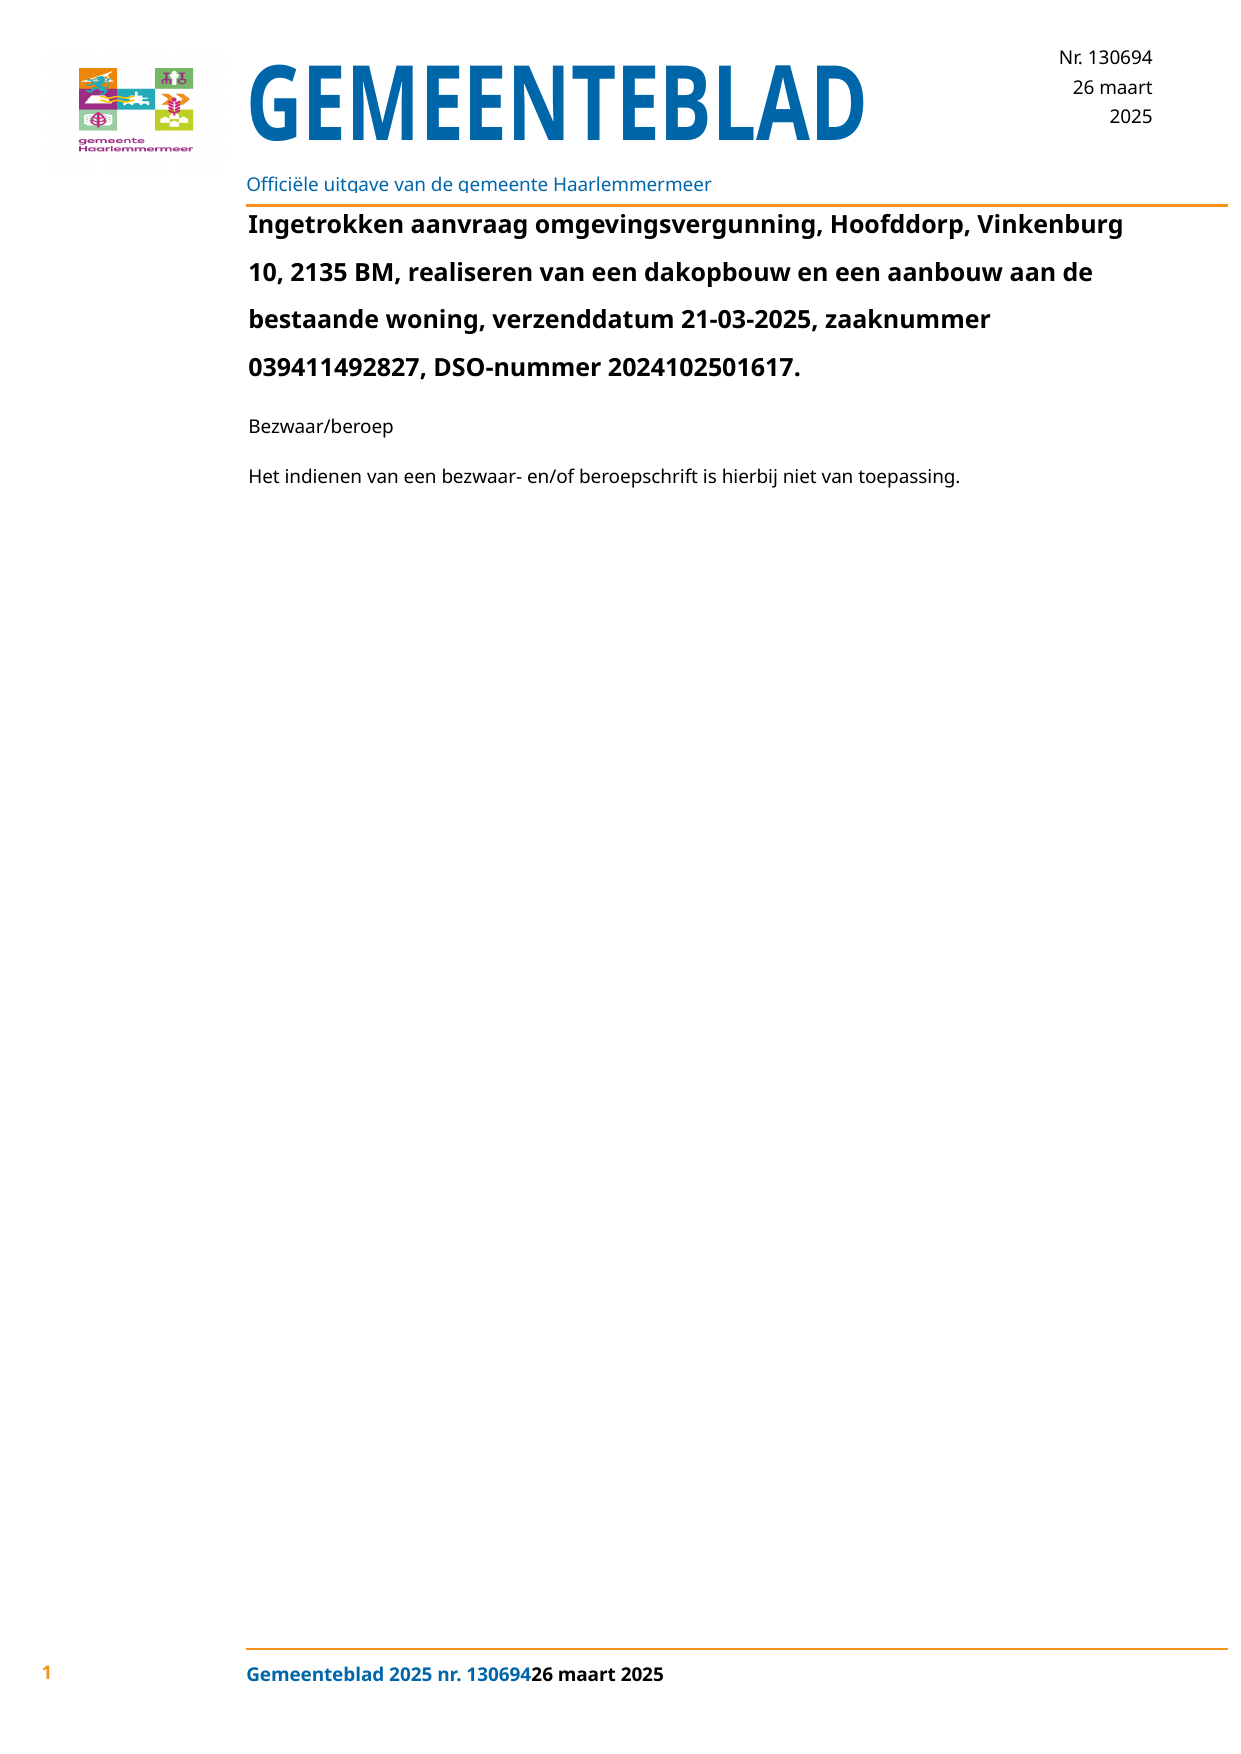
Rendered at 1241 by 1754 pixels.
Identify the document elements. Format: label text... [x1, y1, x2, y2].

text Ingetrokken aanvraag omgevingsvergunning, Hoofddorp, Vinkenburg 10, 2135 BM, realiseren van een dakopbouw en een aanbouw aan de bestaande woning, verzenddatum 21-03-2025, zaaknummer 039411492827, DSO-nummer 2024102501617. [248, 207, 1152, 384]
text Bezwaar/beroep [248, 413, 1152, 439]
picture [41, 47, 231, 172]
text Het indienen van een bezwaar- en/of beroepschrift is hierbij niet van toepassing. [248, 463, 1152, 489]
